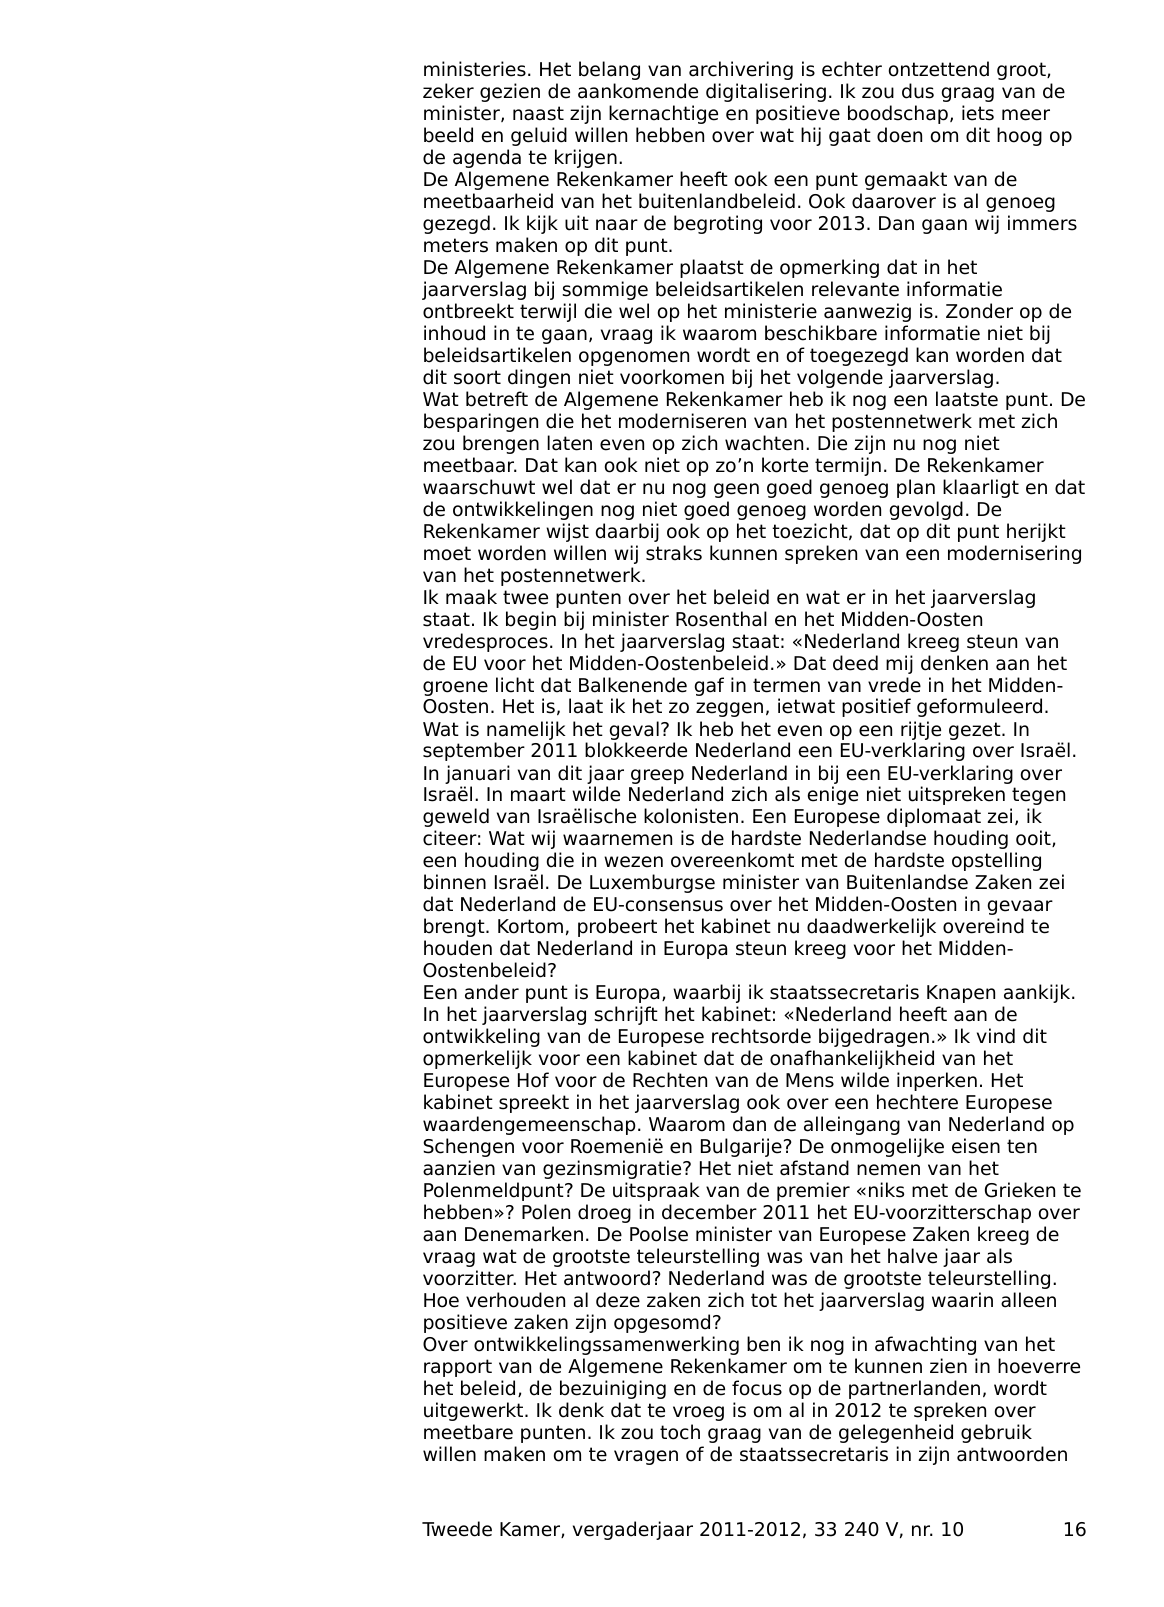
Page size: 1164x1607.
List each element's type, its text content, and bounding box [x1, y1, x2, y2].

text ministeries. Het belang van archivering is echter ontzettend groot, zeker gezien de aankomende digitalisering. Ik zou dus graag van de minister, naast zijn kernachtige en positieve boodschap, iets meer beeld en geluid willen hebben over wat hij gaat doen om dit hoog op de agenda te krijgen. [422, 59, 1087, 169]
text Ik maak twee punten over het beleid en wat er in het jaarverslag staat. Ik begin bij minister Rosenthal en het Midden-Oosten vredesproces. In het jaarverslag staat: «Nederland kreeg steun van de EU voor het Midden-Oostenbeleid.» Dat deed mij denken aan het groene licht dat Balkenende gaf in termen van vrede in het Midden-Oosten. Het is, laat ik het zo zeggen, ietwat positief geformuleerd. Wat is namelijk het geval? Ik heb het even op een rijtje gezet. In september 2011 blokkeerde Nederland een EU-verklaring over Israël. In januari van dit jaar greep Nederland in bij een EU-verklaring over Israël. In maart wilde Nederland zich als enige niet uitspreken tegen geweld van Israëlische kolonisten. Een Europese diplomaat zei, ik citeer: Wat wij waarnemen is de hardste Nederlandse houding ooit, een houding die in wezen overeenkomt met de hardste opstelling binnen Israël. De Luxemburgse minister van Buitenlandse Zaken zei dat Nederland de EU-consensus over het Midden-Oosten in gevaar brengt. Kortom, probeert het kabinet nu daadwerkelijk overeind te houden dat Nederland in Europa steun kreeg voor het Midden-Oostenbeleid? [422, 587, 1087, 982]
text Een ander punt is Europa, waarbij ik staatssecretaris Knapen aankijk. In het jaarverslag schrijft het kabinet: «Nederland heeft aan de ontwikkeling van de Europese rechtsorde bijgedragen.» Ik vind dit opmerkelijk voor een kabinet dat de onafhankelijkheid van het Europese Hof voor de Rechten van de Mens wilde inperken. Het kabinet spreekt in het jaarverslag ook over een hechtere Europese waardengemeenschap. Waarom dan de alleingang van Nederland op Schengen voor Roemenië en Bulgarije? De onmogelijke eisen ten aanzien van gezinsmigratie? Het niet afstand nemen van het Polenmeldpunt? De uitspraak van de premier «niks met de Grieken te hebben»? Polen droeg in december 2011 het EU-voorzitterschap over aan Denemarken. De Poolse minister van Europese Zaken kreeg de vraag wat de grootste teleurstelling was van het halve jaar als voorzitter. Het antwoord? Nederland was de grootste teleurstelling. Hoe verhouden al deze zaken zich tot het jaarverslag waarin alleen positieve zaken zijn opgesomd? [422, 982, 1087, 1334]
text Wat betreft de Algemene Rekenkamer heb ik nog een laatste punt. De besparingen die het moderniseren van het postennetwerk met zich zou brengen laten even op zich wachten. Die zijn nu nog niet meetbaar. Dat kan ook niet op zo’n korte termijn. De Rekenkamer waarschuwt wel dat er nu nog geen goed genoeg plan klaarligt en dat de ontwikkelingen nog niet goed genoeg worden gevolgd. De Rekenkamer wijst daarbij ook op het toezicht, dat op dit punt herijkt moet worden willen wij straks kunnen spreken van een modernisering van het postennetwerk. [422, 389, 1087, 587]
text De Algemene Rekenkamer heeft ook een punt gemaakt van de meetbaarheid van het buitenlandbeleid. Ook daarover is al genoeg gezegd. Ik kijk uit naar de begroting voor 2013. Dan gaan wij immers meters maken op dit punt. [422, 169, 1087, 257]
text De Algemene Rekenkamer plaatst de opmerking dat in het jaarverslag bij sommige beleidsartikelen relevante informatie ontbreekt terwijl die wel op het ministerie aanwezig is. Zonder op de inhoud in te gaan, vraag ik waarom beschikbare informatie niet bij beleidsartikelen opgenomen wordt en of toegezegd kan worden dat dit soort dingen niet voorkomen bij het volgende jaarverslag. [422, 257, 1087, 389]
text Over ontwikkelingssamenwerking ben ik nog in afwachting van het rapport van de Algemene Rekenkamer om te kunnen zien in hoeverre het beleid, de bezuiniging en de focus op de partnerlanden, wordt uitgewerkt. Ik denk dat te vroeg is om al in 2012 te spreken over meetbare punten. Ik zou toch graag van de gelegenheid gebruik willen maken om te vragen of de staatssecretaris in zijn antwoorden [422, 1334, 1087, 1466]
